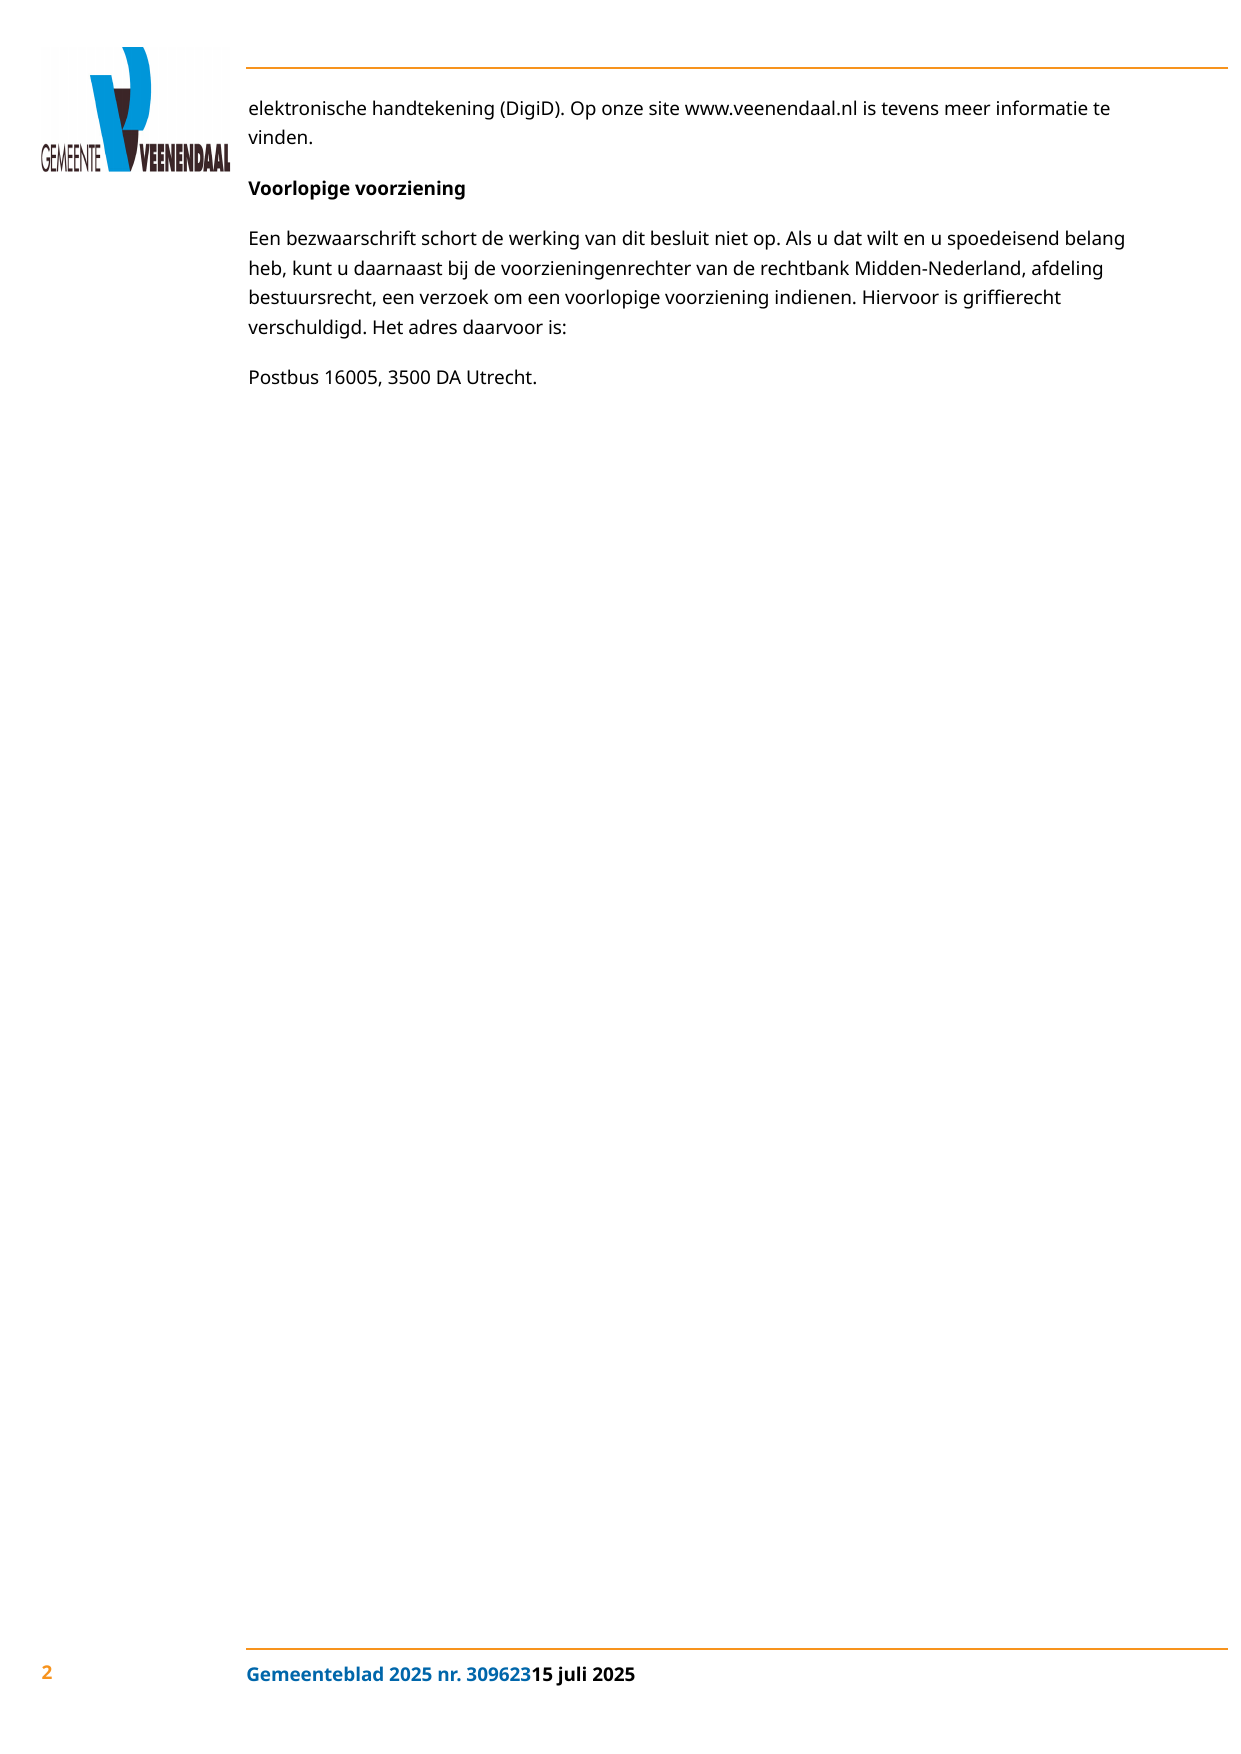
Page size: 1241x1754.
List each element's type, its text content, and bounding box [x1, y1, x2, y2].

text elektronische handtekening (DigiD). Op onze site www.veenendaal.nl is tevens meer informatie te vinden. [248, 95, 1152, 150]
text Een bezwaarschrift schort de werking van dit besluit niet op. Als u dat wilt en u spoedeisend belang heb, kunt u daarnaast bij de voorzieningenrechter van de rechtbank Midden-Nederland, afdeling bestuursrecht, een verzoek om een voorlopige voorziening indienen. Hiervoor is griffierecht verschuldigd. Het adres daarvoor is: [248, 225, 1152, 340]
text Postbus 16005, 3500 DA Utrecht. [248, 364, 1152, 390]
picture [41, 47, 130, 172]
picture [123, 47, 231, 172]
text Voorlopige voorziening [248, 175, 1152, 201]
